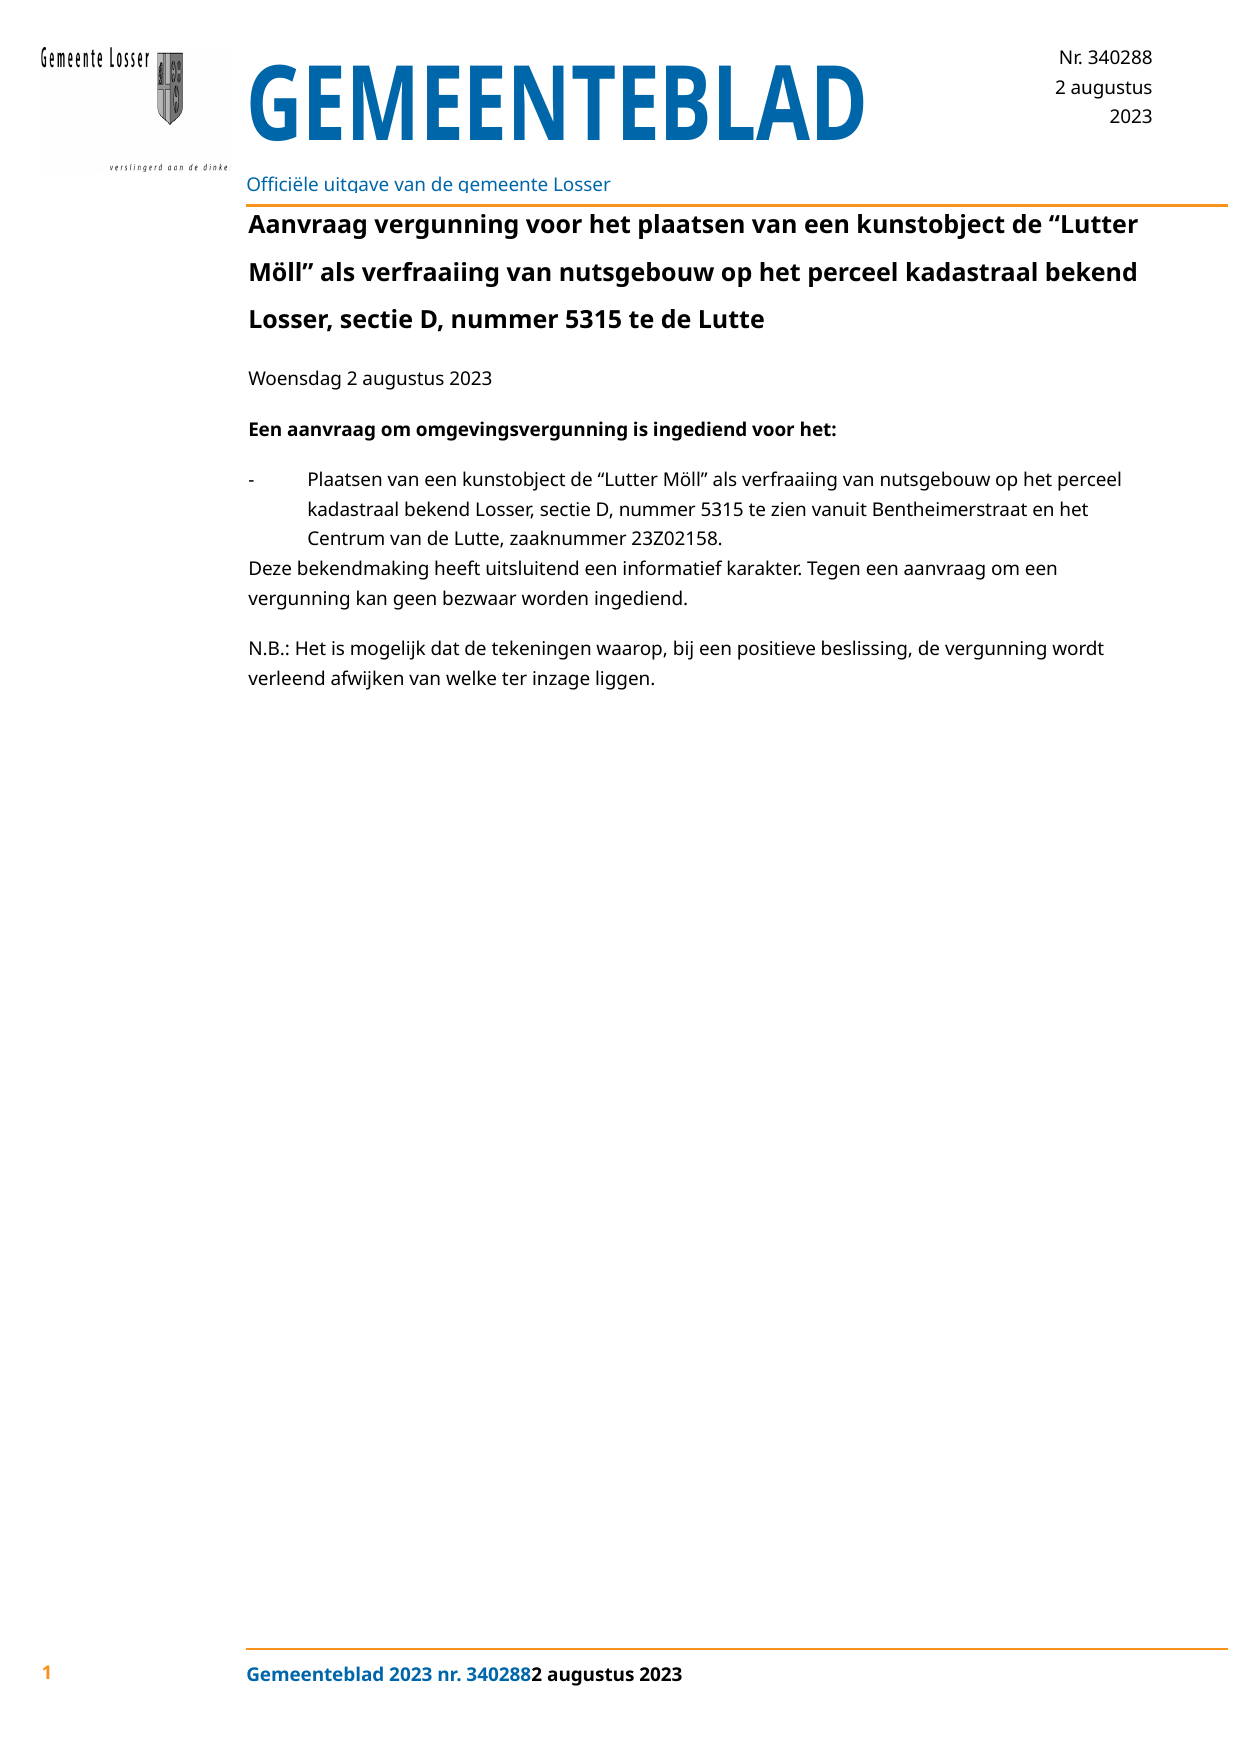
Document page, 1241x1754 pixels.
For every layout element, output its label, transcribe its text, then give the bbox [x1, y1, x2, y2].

text Een aanvraag om omgevingsvergunning is ingediend voor het: [248, 416, 1152, 442]
text Deze bekendmaking heeft uitsluitend een informatief karakter. Tegen een aanvraag om een vergunning kan geen bezwaar worden ingediend. [248, 555, 1152, 610]
text N.B.: Het is mogelijk dat de tekeningen waarop, bij een positieve beslissing, de vergunning wordt verleend afwijken van welke ter inzage liggen. [248, 635, 1152, 690]
text Woensdag 2 augustus 2023 [248, 366, 1152, 391]
picture [41, 47, 231, 172]
text Aanvraag vergunning voor het plaatsen van een kunstobject de “Lutter Möll” als verfraaiing van nutsgebouw op het perceel kadastraal bekend Losser, sectie D, nummer 5315 te de Lutte [248, 207, 1152, 336]
list Plaatsen van een kunstobject de “Lutter Möll” als verfraaiing van nutsgebouw op het perceel kadastraal bekend Losser, sectie D, nummer 5315 te zien vanuit Bentheimerstraat en het Centrum van de Lutte, zaaknummer 23Z02158. [248, 466, 1152, 551]
